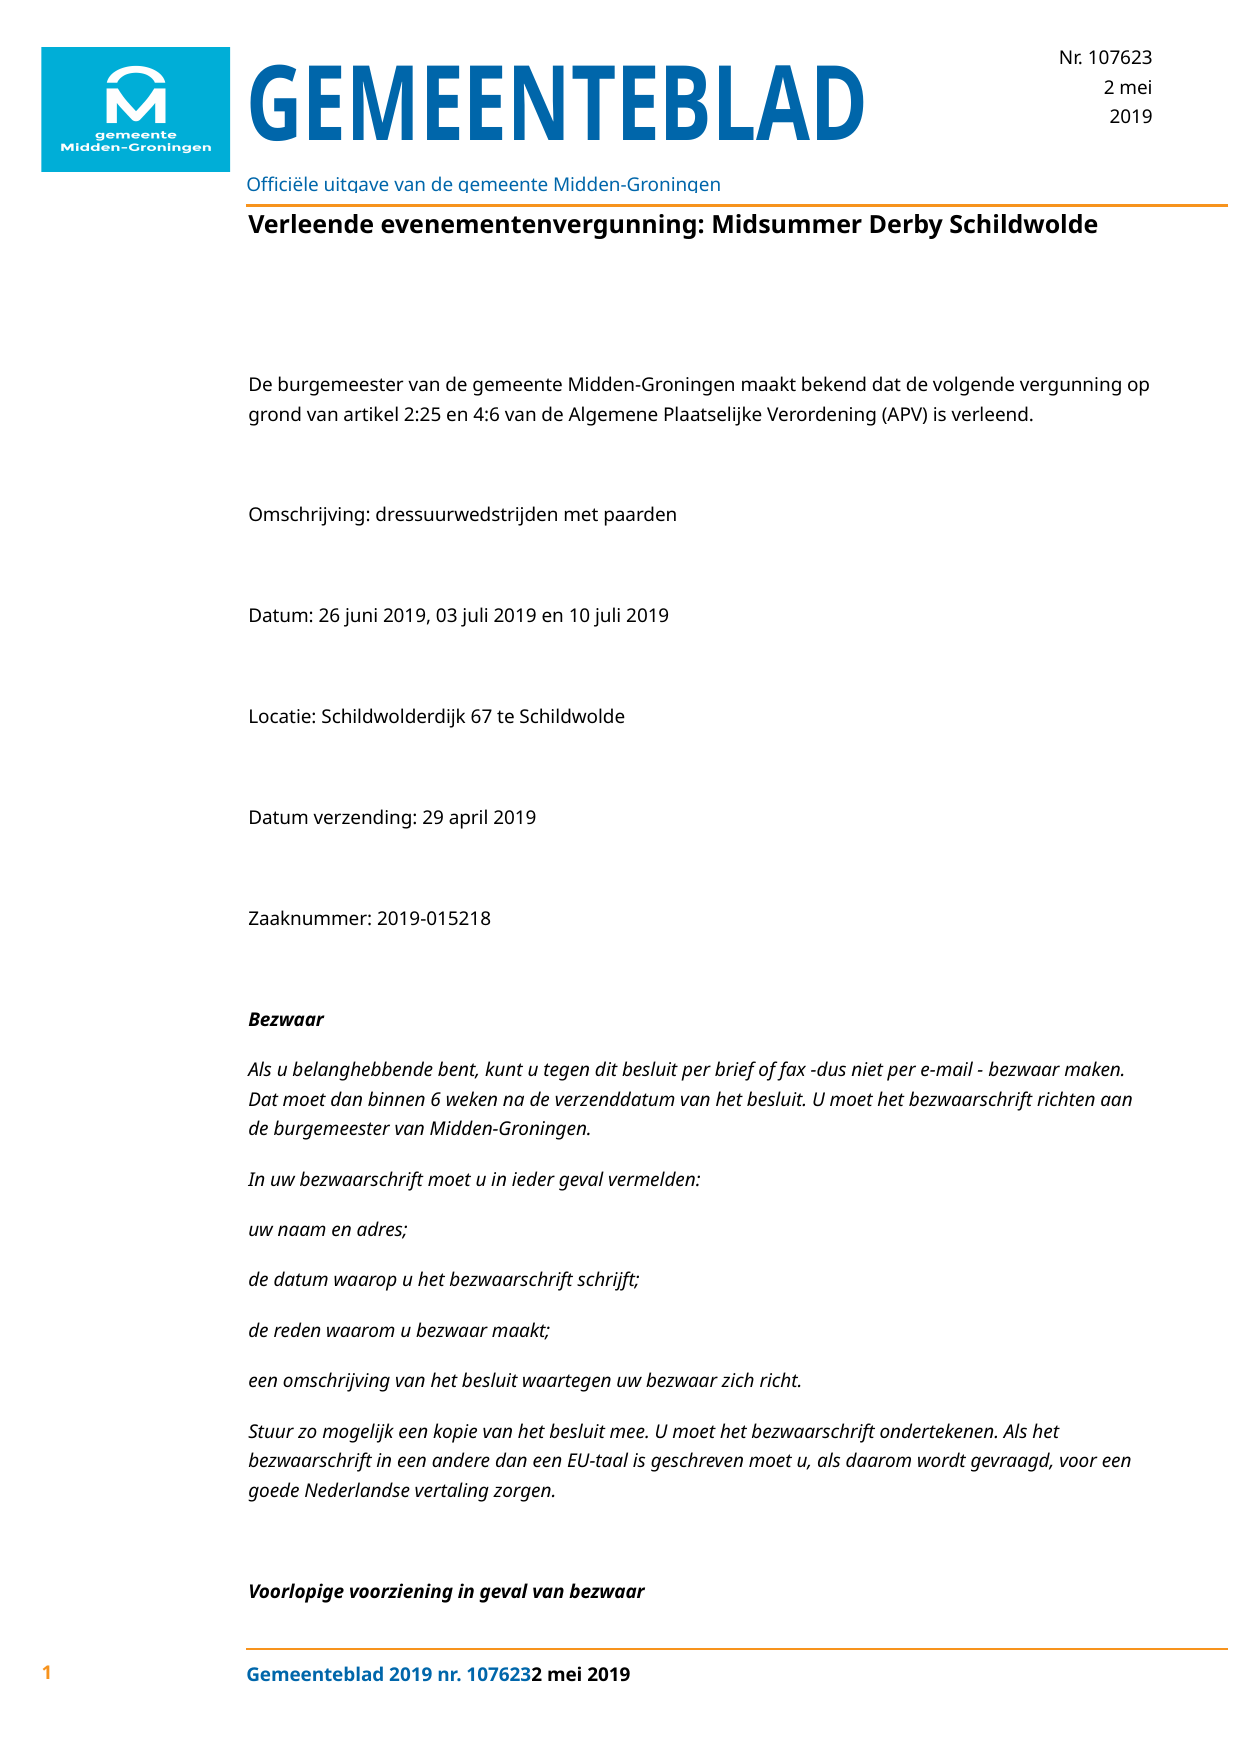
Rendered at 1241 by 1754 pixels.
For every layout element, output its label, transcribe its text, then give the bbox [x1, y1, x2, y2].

text Datum verzending: 29 april 2019 [248, 804, 1152, 830]
text Stuur zo mogelijk een kopie van het besluit mee. U moet het bezwaarschrift ondertekenen. Als het bezwaarschrift in een andere dan een EU-taal is geschreven moet u, als daarom wordt gevraagd, voor een goede Nederlandse vertaling zorgen. [248, 1418, 1152, 1503]
text Omschrijving: dressuurwedstrijden met paarden [248, 502, 1152, 527]
text Bezwaar [248, 1006, 1152, 1031]
text uw naam en adres; [248, 1216, 1152, 1242]
text Verleende evenementenvergunning: Midsummer Derby Schildwolde [248, 207, 1152, 241]
text Voorlopige voorziening in geval van bezwaar [248, 1578, 1152, 1603]
text Zaaknummer: 2019-015218 [248, 905, 1152, 931]
text de datum waarop u het bezwaarschrift schrijft; [248, 1267, 1152, 1292]
text Locatie: Schildwolderdijk 67 te Schildwolde [248, 703, 1152, 729]
text de reden waarom u bezwaar maakt; [248, 1317, 1152, 1343]
picture [108, 66, 164, 82]
text De burgemeester van de gemeente Midden-Groningen maakt bekend dat de volgende vergunning op grond van artikel 2:25 en 4:6 van de Algemene Plaatselijke Verordening (APV) is verleend. [248, 371, 1152, 426]
text Als u belanghebbende bent, kunt u tegen dit besluit per brief of fax -dus niet per e-mail - bezwaar maken. Dat moet dan binnen 6 weken na de verzenddatum van het besluit. U moet het bezwaarschrift richten aan de burgemeester van Midden-Groningen. [248, 1056, 1152, 1141]
text Datum: 26 juni 2019, 03 juli 2019 en 10 juli 2019 [248, 602, 1152, 628]
picture [107, 89, 165, 122]
text In uw bezwaarschrift moet u in ieder geval vermelden: [248, 1166, 1152, 1191]
text een omschrijving van het besluit waartegen uw bezwaar zich richt. [248, 1367, 1152, 1393]
picture [184, 146, 190, 153]
